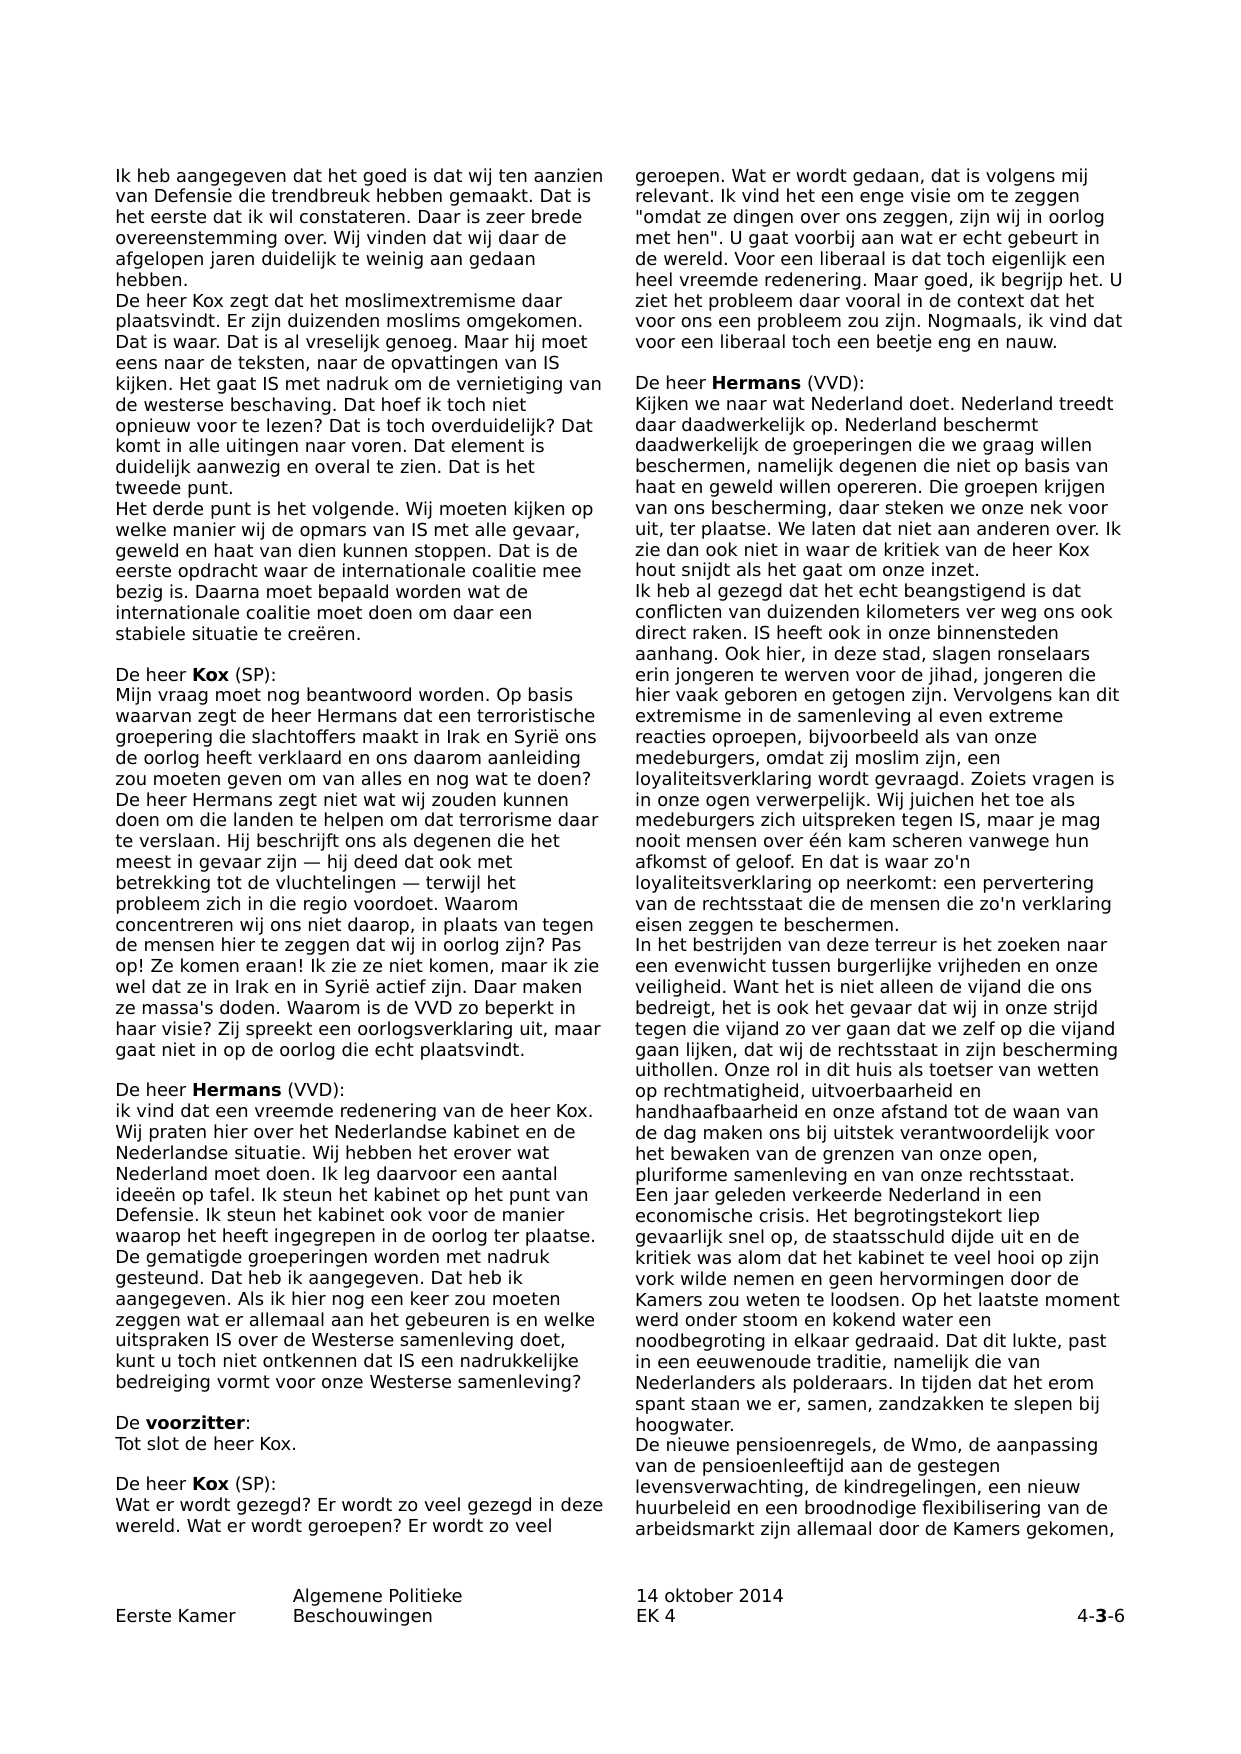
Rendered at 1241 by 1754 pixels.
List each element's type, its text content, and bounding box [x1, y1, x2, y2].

text ik vind dat een vreemde redenering van de heer Kox. Wij praten hier over het Nederlandse kabinet en de Nederlandse situatie. Wij hebben het erover wat Nederland moet doen. Ik leg daarvoor een aantal ideeën op tafel. Ik steun het kabinet op het punt van Defensie. Ik steun het kabinet ook voor de manier waarop het heeft ingegrepen in de oorlog ter plaatse. De gematigde groeperingen worden met nadruk gesteund. Dat heb ik aangegeven. Dat heb ik aangegeven. Als ik hier nog een keer zou moeten zeggen wat er allemaal aan het gebeuren is en welke uitspraken IS over de Westerse samenleving doet, kunt u toch niet ontkennen dat IS een nadrukkelijke bedreiging vormt voor onze Westerse samenleving? [115, 1101, 605, 1393]
text De heer Kox (SP): [115, 664, 605, 685]
text Ik heb aangegeven dat het goed is dat wij ten aanzien van Defensie die trendbreuk hebben gemaakt. Dat is het eerste dat ik wil constateren. Daar is zeer brede overeenstemming over. Wij vinden dat wij daar de afgelopen jaren duidelijk te weinig aan gedaan hebben. [115, 165, 605, 290]
text In het bestrijden van deze terreur is het zoeken naar een evenwicht tussen burgerlijke vrijheden en onze veiligheid. Want het is niet alleen de vijand die ons bedreigt, het is ook het gevaar dat wij in onze strijd tegen die vijand zo ver gaan dat we zelf op die vijand gaan lijken, dat wij de rechtsstaat in zijn bescherming uithollen. Onze rol in dit huis als toetser van wetten op rechtmatigheid, uitvoerbaarheid en handhaafbaarheid en onze afstand tot de waan van de dag maken ons bij uitstek verantwoordelijk voor het bewaken van de grenzen van onze open, pluriforme samenleving en van onze rechtsstaat. [635, 935, 1125, 1185]
text De heer Hermans (VVD): [115, 1080, 605, 1101]
text Een jaar geleden verkeerde Nederland in een economische crisis. Het begrotingstekort liep gevaarlijk snel op, de staatsschuld dijde uit en de kritiek was alom dat het kabinet te veel hooi op zijn vork wilde nemen en geen hervormingen door de Kamers zou weten te loodsen. Op het laatste moment werd onder stoom en kokend water een noodbegroting in elkaar gedraaid. Dat dit lukte, past in een eeuwenoude traditie, namelijk die van Nederlanders als polderaars. In tijden dat het erom spant staan we er, samen, zandzakken te slepen bij hoogwater. [635, 1185, 1125, 1435]
text Mijn vraag moet nog beantwoord worden. Op basis waarvan zegt de heer Hermans dat een terroristische groepering die slachtoffers maakt in Irak en Syrië ons de oorlog heeft verklaard en ons daarom aanleiding zou moeten geven om van alles en nog wat te doen? De heer Hermans zegt niet wat wij zouden kunnen doen om die landen te helpen om dat terrorisme daar te verslaan. Hij beschrijft ons als degenen die het meest in gevaar zijn — hij deed dat ook met betrekking tot de vluchtelingen — terwijl het probleem zich in die regio voordoet. Waarom concentreren wij ons niet daarop, in plaats van tegen de mensen hier te zeggen dat wij in oorlog zijn? Pas op! Ze komen eraan! Ik zie ze niet komen, maar ik zie wel dat ze in Irak en in Syrië actief zijn. Daar maken ze massa's doden. Waarom is de VVD zo beperkt in haar visie? Zij spreekt een oorlogsverklaring uit, maar gaat niet in op de oorlog die echt plaatsvindt. [115, 685, 605, 1060]
text Wat er wordt gezegd? Er wordt zo veel gezegd in deze wereld. Wat er wordt geroepen? Er wordt zo veel [115, 1495, 605, 1537]
text De heer Kox (SP): [115, 1474, 605, 1495]
text geroepen. Wat er wordt gedaan, dat is volgens mij relevant. Ik vind het een enge visie om te zeggen "omdat ze dingen over ons zeggen, zijn wij in oorlog met hen". U gaat voorbij aan wat er echt gebeurt in de wereld. Voor een liberaal is dat toch eigenlijk een heel vreemde redenering. Maar goed, ik begrijp het. U ziet het probleem daar vooral in de context dat het voor ons een probleem zou zijn. Nogmaals, ik vind dat voor een liberaal toch een beetje eng en nauw. [635, 165, 1125, 353]
text Kijken we naar wat Nederland doet. Nederland treedt daar daadwerkelijk op. Nederland beschermt daadwerkelijk de groeperingen die we graag willen beschermen, namelijk degenen die niet op basis van haat en geweld willen opereren. Die groepen krijgen van ons bescherming, daar steken we onze nek voor uit, ter plaatse. We laten dat niet aan anderen over. Ik zie dan ook niet in waar de kritiek van de heer Kox hout snijdt als het gaat om onze inzet. [635, 393, 1125, 581]
text De voorzitter: [115, 1413, 605, 1433]
text De heer Kox zegt dat het moslimextremisme daar plaatsvindt. Er zijn duizenden moslims omgekomen. Dat is waar. Dat is al vreselijk genoeg. Maar hij moet eens naar de teksten, naar de opvattingen van IS kijken. Het gaat IS met nadruk om de vernietiging van de westerse beschaving. Dat hoef ik toch niet opnieuw voor te lezen? Dat is toch overduidelijk? Dat komt in alle uitingen naar voren. Dat element is duidelijk aanwezig en overal te zien. Dat is het tweede punt. [115, 290, 605, 499]
text De heer Hermans (VVD): [635, 373, 1125, 393]
text Het derde punt is het volgende. Wij moeten kijken op welke manier wij de opmars van IS met alle gevaar, geweld en haat van dien kunnen stoppen. Dat is de eerste opdracht waar de internationale coalitie mee bezig is. Daarna moet bepaald worden wat de internationale coalitie moet doen om daar een stabiele situatie te creëren. [115, 499, 605, 644]
text Tot slot de heer Kox. [115, 1433, 605, 1454]
text De nieuwe pensioenregels, de Wmo, de aanpassing van de pensioenleeftijd aan de gestegen levensverwachting, de kindregelingen, een nieuw huurbeleid en een broodnodige flexibilisering van de arbeidsmarkt zijn allemaal door de Kamers gekomen, [635, 1435, 1125, 1539]
text Ik heb al gezegd dat het echt beangstigend is dat conflicten van duizenden kilometers ver weg ons ook direct raken. IS heeft ook in onze binnensteden aanhang. Ook hier, in deze stad, slagen ronselaars erin jongeren te werven voor de jihad, jongeren die hier vaak geboren en getogen zijn. Vervolgens kan dit extremisme in de samenleving al even extreme reacties oproepen, bijvoorbeeld als van onze medeburgers, omdat zij moslim zijn, een loyaliteitsverklaring wordt gevraagd. Zoiets vragen is in onze ogen verwerpelijk. Wij juichen het toe als medeburgers zich uitspreken tegen IS, maar je mag nooit mensen over één kam scheren vanwege hun afkomst of geloof. En dat is waar zo'n loyaliteitsverklaring op neerkomt: een pervertering van de rechtsstaat die de mensen die zo'n verklaring eisen zeggen te beschermen. [635, 581, 1125, 935]
